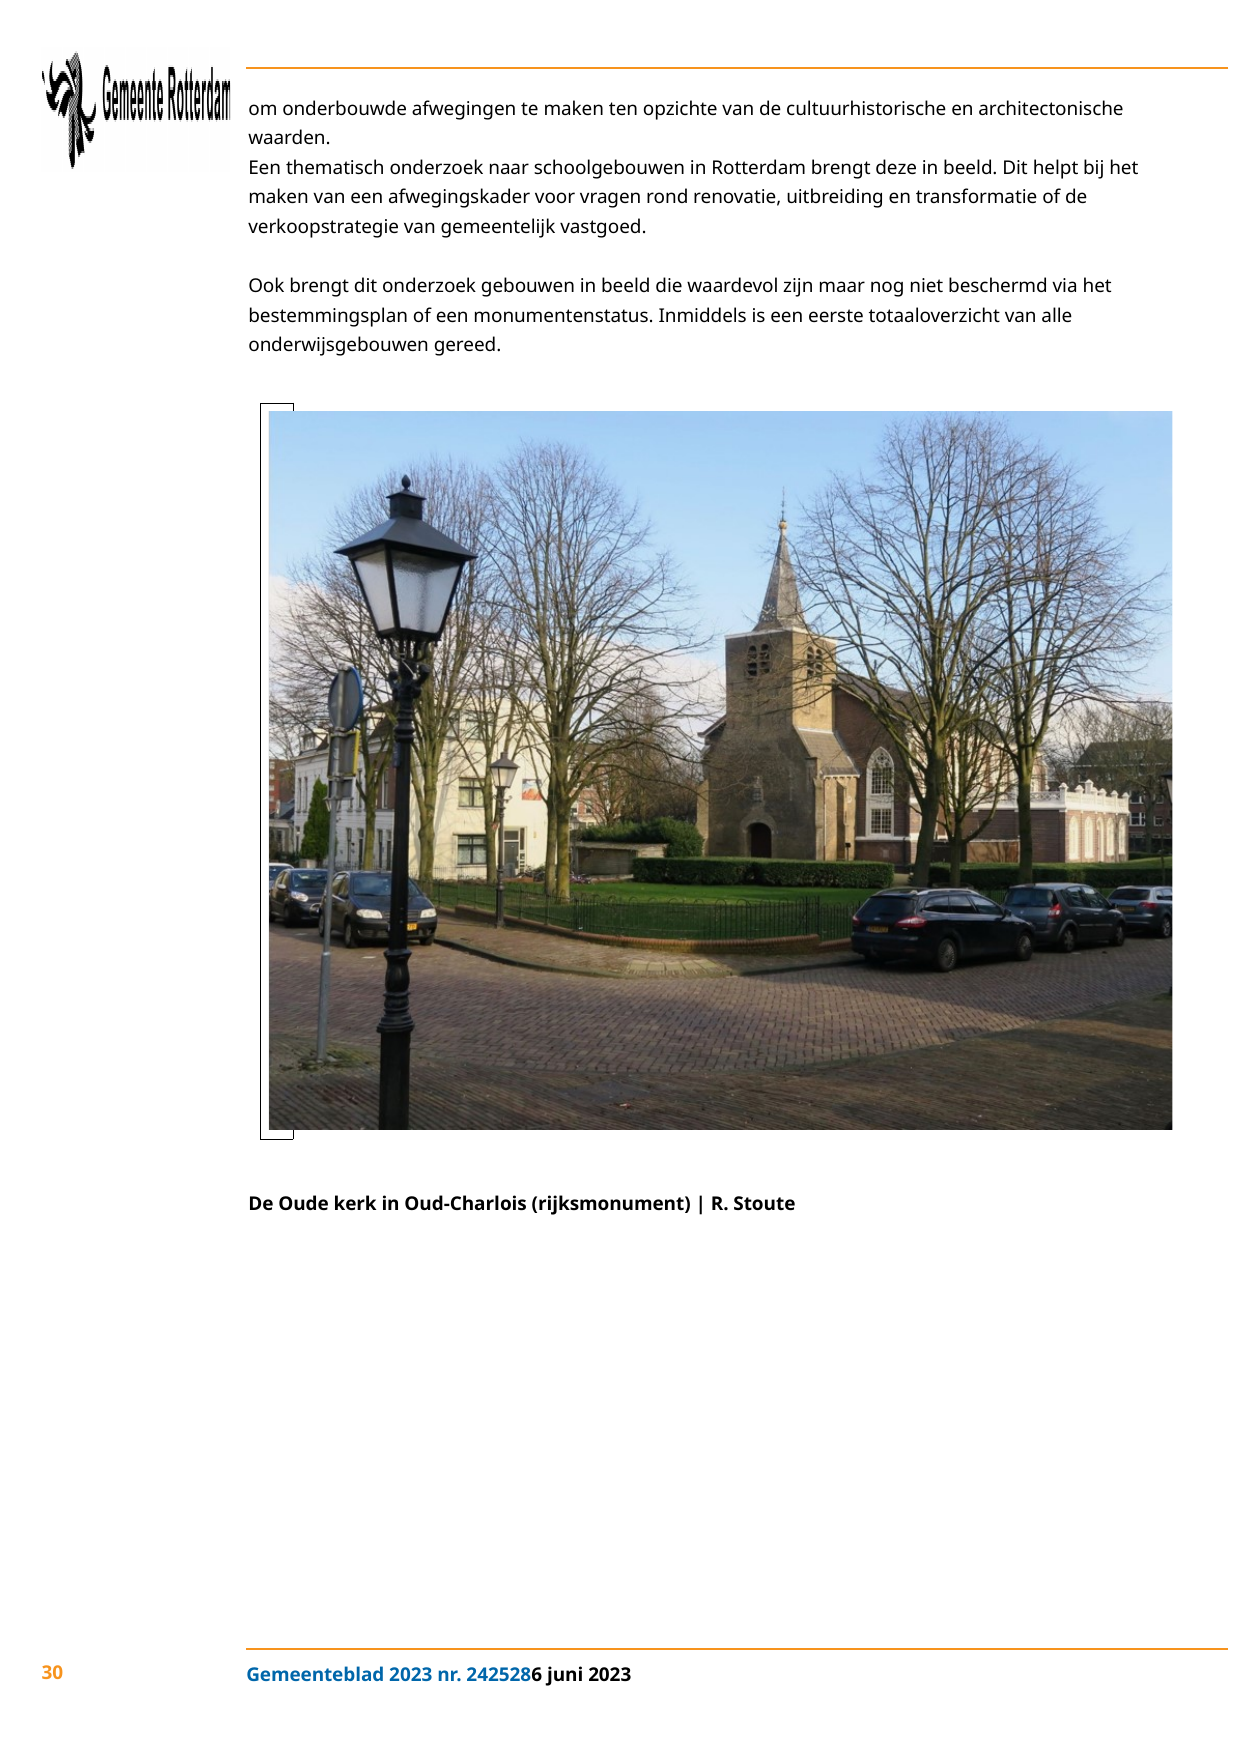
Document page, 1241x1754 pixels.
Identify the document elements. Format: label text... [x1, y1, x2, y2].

text Ook brengt dit onderzoek gebouwen in beeld die waardevol zijn maar nog niet beschermd via het bestemmingsplan of een monumentenstatus. Inmiddels is een eerste totaaloverzicht van alle onderwijsgebouwen gereed. [248, 272, 1152, 357]
text Een thematisch onderzoek naar schoolgebouwen in Rotterdam brengt deze in beeld. Dit helpt bij het maken van een afwegingskader voor vragen rond renovatie, uitbreiding en transformatie of de verkoopstrategie van gemeentelijk vastgoed. [248, 154, 1152, 239]
text om onderbouwde afwegingen te maken ten opzichte van de cultuurhistorische en architectonische waarden. [248, 95, 1152, 150]
picture [41, 47, 231, 172]
picture [268, 411, 1173, 1130]
text De Oude kerk in Oud-Charlois (rijksmonument) | R. Stoute [248, 1190, 1152, 1215]
